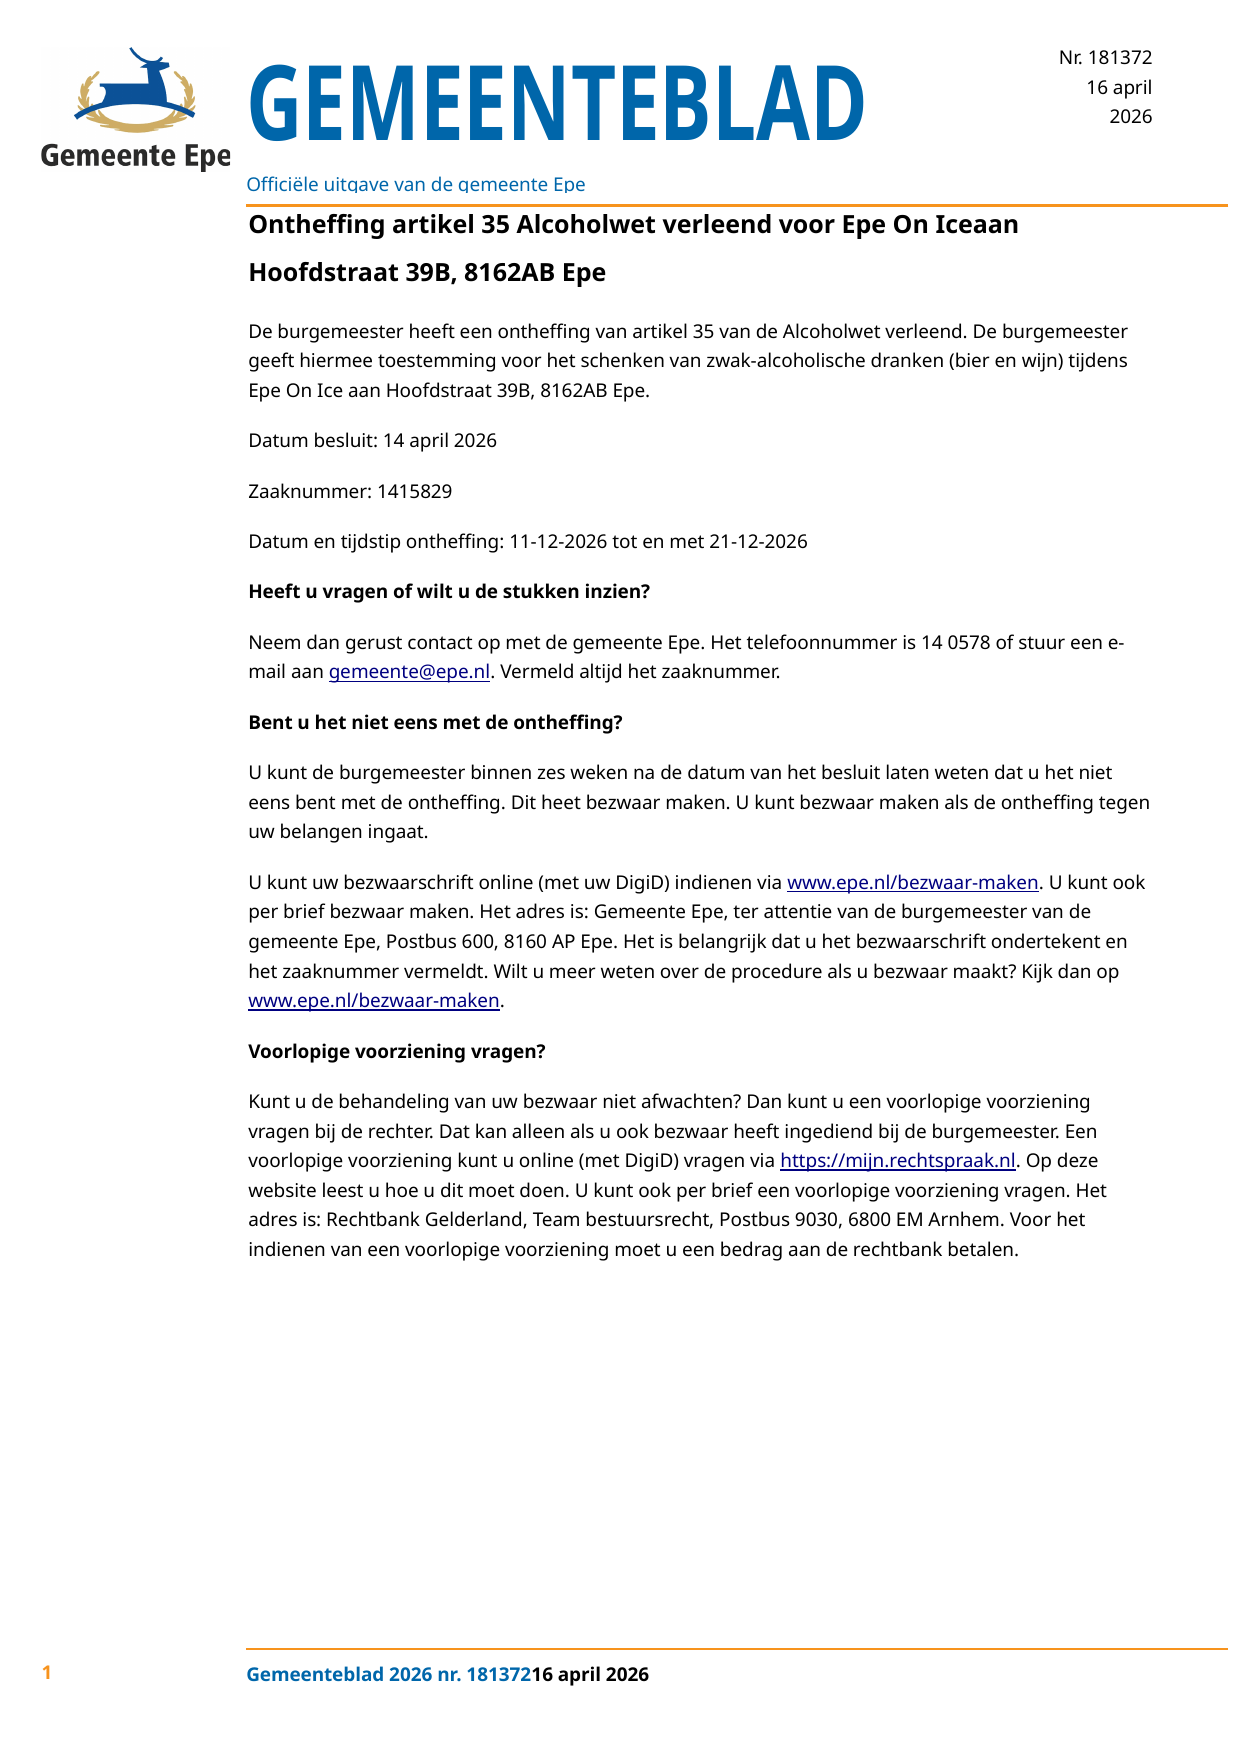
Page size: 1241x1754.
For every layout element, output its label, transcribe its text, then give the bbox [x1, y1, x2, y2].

text Datum besluit: 14 april 2026 [248, 427, 1152, 453]
picture [41, 47, 231, 172]
text Bent u het niet eens met de ontheffing? [248, 709, 1152, 735]
text Kunt u de behandeling van uw bezwaar niet afwachten? Dan kunt u een voorlopige voorziening vragen bij de rechter. Dat kan alleen als u ook bezwaar heeft ingediend bij de burgemeester. Een voorlopige voorziening kunt u online (met DigiD) vragen via https://mijn.rechtspraak.nl. Op deze website leest u hoe u dit moet doen. U kunt ook per brief een voorlopige voorziening vragen. Het adres is: Rechtbank Gelderland, Team bestuursrecht, Postbus 9030, 6800 EM Arnhem. Voor het indienen van een voorlopige voorziening moet u een bedrag aan de rechtbank betalen. [248, 1088, 1152, 1262]
text Voorlopige voorziening vragen? [248, 1038, 1152, 1064]
text Zaaknummer: 1415829 [248, 478, 1152, 504]
text Ontheffing artikel 35 Alcoholwet verleend voor Epe On Iceaan Hoofdstraat 39B, 8162AB Epe [248, 207, 1152, 288]
text Heeft u vragen of wilt u de stukken inzien? [248, 579, 1152, 604]
text U kunt uw bezwaarschrift online (met uw DigiD) indienen via www.epe.nl/bezwaar-maken. U kunt ook per brief bezwaar maken. Het adres is: Gemeente Epe, ter attentie van de burgemeester van de gemeente Epe, Postbus 600, 8160 AP Epe. Het is belangrijk dat u het bezwaarschrift ondertekent en het zaaknummer vermeldt. Wilt u meer weten over de procedure als u bezwaar maakt? Kijk dan op www.epe.nl/bezwaar-maken. [248, 869, 1152, 1013]
text Datum en tijdstip ontheffing: 11-12-2026 tot en met 21-12-2026 [248, 528, 1152, 554]
text U kunt de burgemeester binnen zes weken na de datum van het besluit laten weten dat u het niet eens bent met de ontheffing. Dit heet bezwaar maken. U kunt bezwaar maken als de ontheffing tegen uw belangen ingaat. [248, 759, 1152, 844]
text Neem dan gerust contact op met de gemeente Epe. Het telefoonnummer is 14 0578 of stuur een e-mail aan gemeente@epe.nl. Vermeld altijd het zaaknummer. [248, 629, 1152, 684]
text De burgemeester heeft een ontheffing van artikel 35 van de Alcoholwet verleend. De burgemeester geeft hiermee toestemming voor het schenken van zwak-alcoholische dranken (bier en wijn) tijdens Epe On Ice aan Hoofdstraat 39B, 8162AB Epe. [248, 318, 1152, 403]
